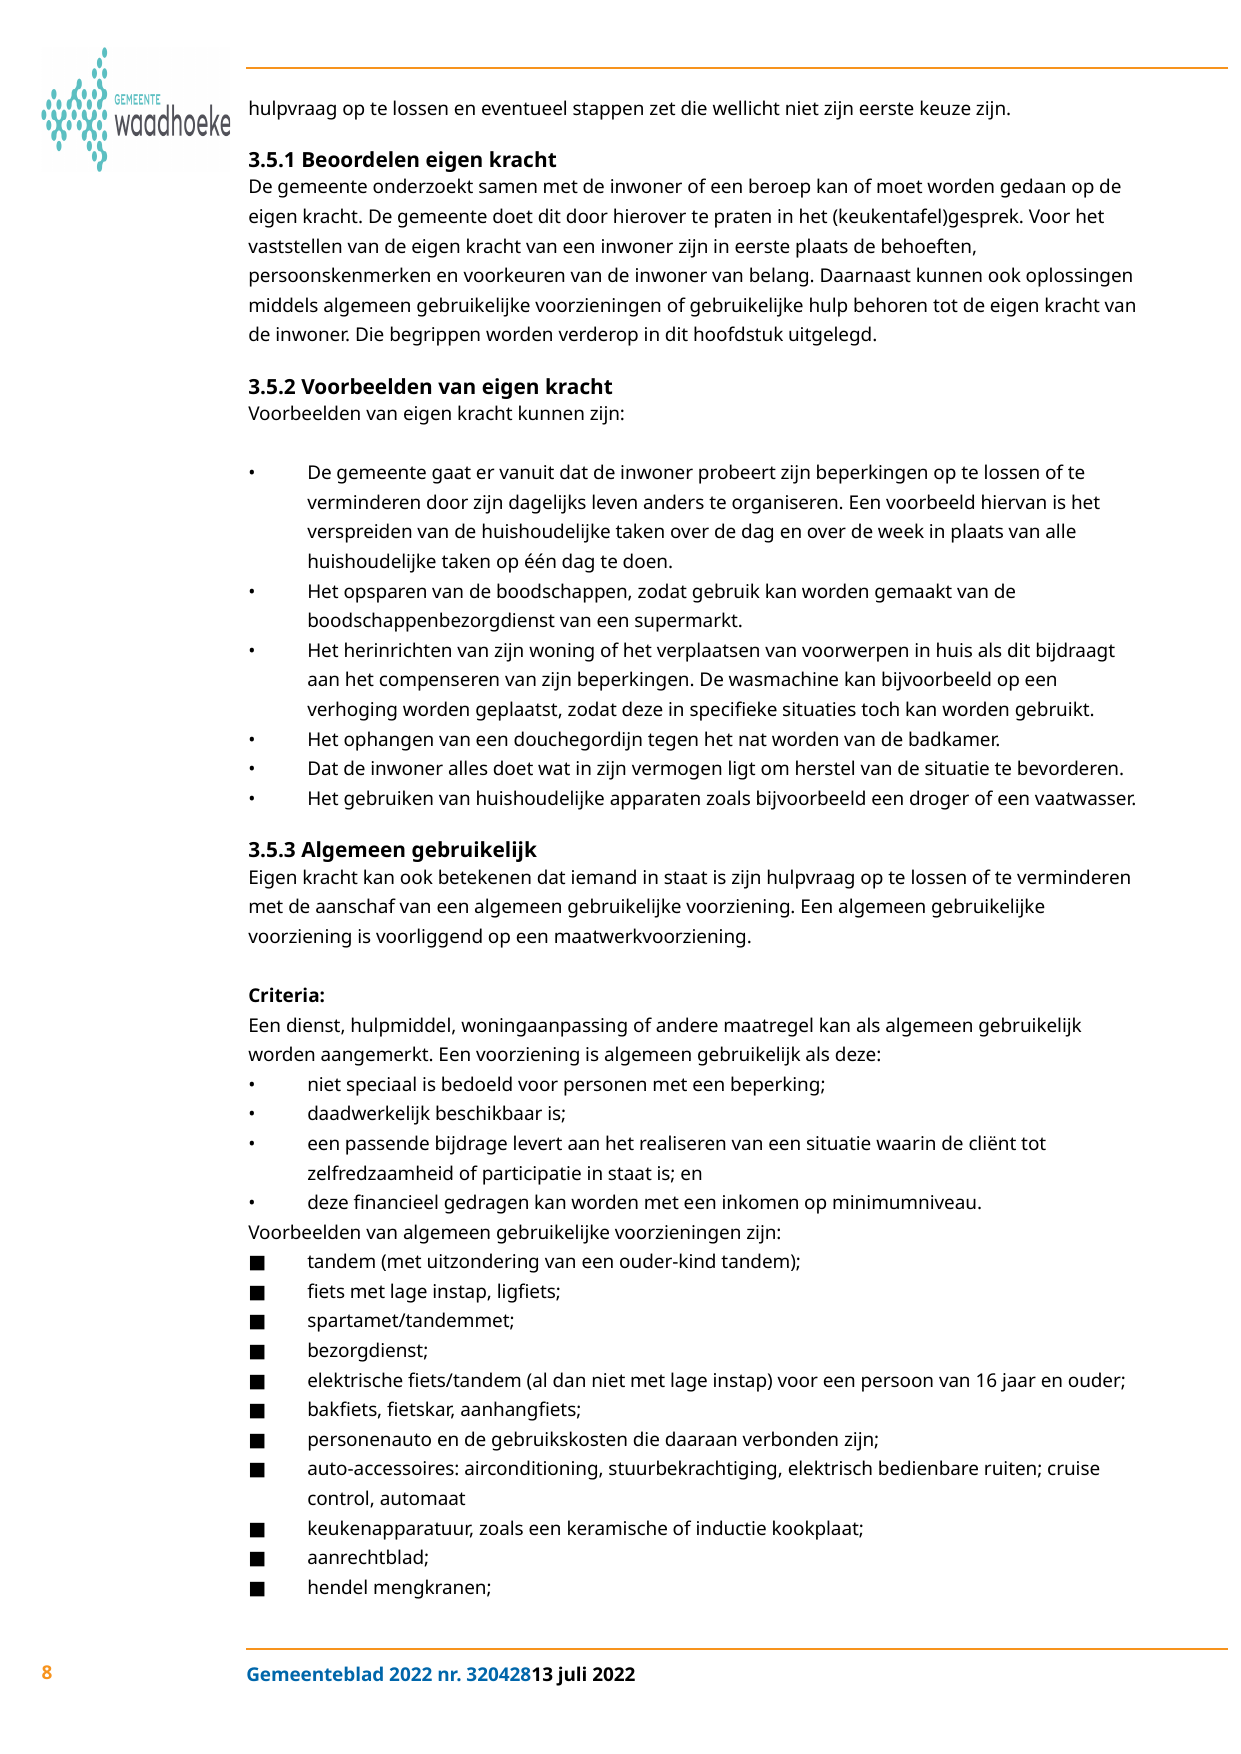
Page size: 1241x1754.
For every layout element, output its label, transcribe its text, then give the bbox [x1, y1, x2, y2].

picture [41, 47, 231, 172]
list Dat de inwoner alles doet wat in zijn vermogen ligt om herstel van de situatie te bevorderen. [248, 755, 1152, 781]
list keukenapparatuur, zoals een keramische of inductie kookplaat; [248, 1515, 1152, 1540]
text 3.5.3 Algemeen gebruikelijk [248, 835, 1152, 864]
list bakfiets, fietskar, aanhangfiets; [248, 1396, 1152, 1422]
list auto-accessoires: airconditioning, stuurbekrachtiging, elektrisch bedienbare ruiten; cruise control, automaat [248, 1456, 1152, 1511]
list Het herinrichten van zijn woning of het verplaatsen van voorwerpen in huis als dit bijdraagt aan het compenseren van zijn beperkingen. De wasmachine kan bijvoorbeeld op een verhoging worden geplaatst, zodat deze in specifieke situaties toch kan worden gebruikt. [248, 637, 1152, 722]
list fiets met lage instap, ligfiets; [248, 1278, 1152, 1304]
list daadwerkelijk beschikbaar is; [248, 1101, 1152, 1126]
list Het opsparen van de boodschappen, zodat gebruik kan worden gemaakt van de boodschappenbezorgdienst van een supermarkt. [248, 578, 1152, 633]
text De gemeente onderzoekt samen met de inwoner of een beroep kan of moet worden gedaan op de eigen kracht. De gemeente doet dit door hierover te praten in het (keukentafel)gesprek. Voor het vaststellen van de eigen kracht van een inwoner zijn in eerste plaats de behoeften, persoonskenmerken en voorkeuren van de inwoner van belang. Daarnaast kunnen ook oplossingen middels algemeen gebruikelijke voorzieningen of gebruikelijke hulp behoren tot de eigen kracht van de inwoner. Die begrippen worden verderop in dit hoofdstuk uitgelegd. [248, 174, 1152, 347]
list hendel mengkranen; [248, 1574, 1152, 1599]
list niet speciaal is bedoeld voor personen met een beperking; [248, 1071, 1152, 1097]
list bezorgdienst; [248, 1337, 1152, 1363]
text hulpvraag op te lossen en eventueel stappen zet die wellicht niet zijn eerste keuze zijn. [248, 95, 1152, 121]
text Eigen kracht kan ook betekenen dat iemand in staat is zijn hulpvraag op te lossen of te verminderen met de aanschaf van een algemeen gebruikelijke voorziening. Een algemeen gebruikelijke voorziening is voorliggend op een maatwerkvoorziening. [248, 864, 1152, 949]
text 3.5.2 Voorbeelden van eigen kracht [248, 372, 1152, 400]
list De gemeente gaat er vanuit dat de inwoner probeert zijn beperkingen op te lossen of te verminderen door zijn dagelijks leven anders te organiseren. Een voorbeeld hiervan is het verspreiden van de huishoudelijke taken over de dag en over de week in plaats van alle huishoudelijke taken op één dag te doen. [248, 459, 1152, 574]
list een passende bijdrage levert aan het realiseren van een situatie waarin de cliënt tot zelfredzaamheid of participatie in staat is; en [248, 1130, 1152, 1185]
list deze financieel gedragen kan worden met een inkomen op minimumniveau. [248, 1189, 1152, 1215]
list Het ophangen van een douchegordijn tegen het nat worden van de badkamer. [248, 726, 1152, 752]
list aanrechtblad; [248, 1544, 1152, 1570]
text Een dienst, hulpmiddel, woningaanpassing of andere maatregel kan als algemeen gebruikelijk worden aangemerkt. Een voorziening is algemeen gebruikelijk als deze: [248, 1012, 1152, 1067]
text Voorbeelden van algemeen gebruikelijke voorzieningen zijn: [248, 1219, 1152, 1244]
text Voorbeelden van eigen kracht kunnen zijn: [248, 400, 1152, 426]
list elektrische fiets/tandem (al dan niet met lage instap) voor een persoon van 16 jaar en ouder; [248, 1367, 1152, 1392]
list Het gebruiken van huishoudelijke apparaten zoals bijvoorbeeld een droger of een vaatwasser. [248, 785, 1152, 811]
text Criteria: [248, 982, 1152, 1008]
list tandem (met uitzondering van een ouder-kind tandem); [248, 1248, 1152, 1274]
list personenauto en de gebruikskosten die daaraan verbonden zijn; [248, 1426, 1152, 1452]
list spartamet/tandemmet; [248, 1308, 1152, 1333]
text 3.5.1 Beoordelen eigen kracht [248, 145, 1152, 174]
